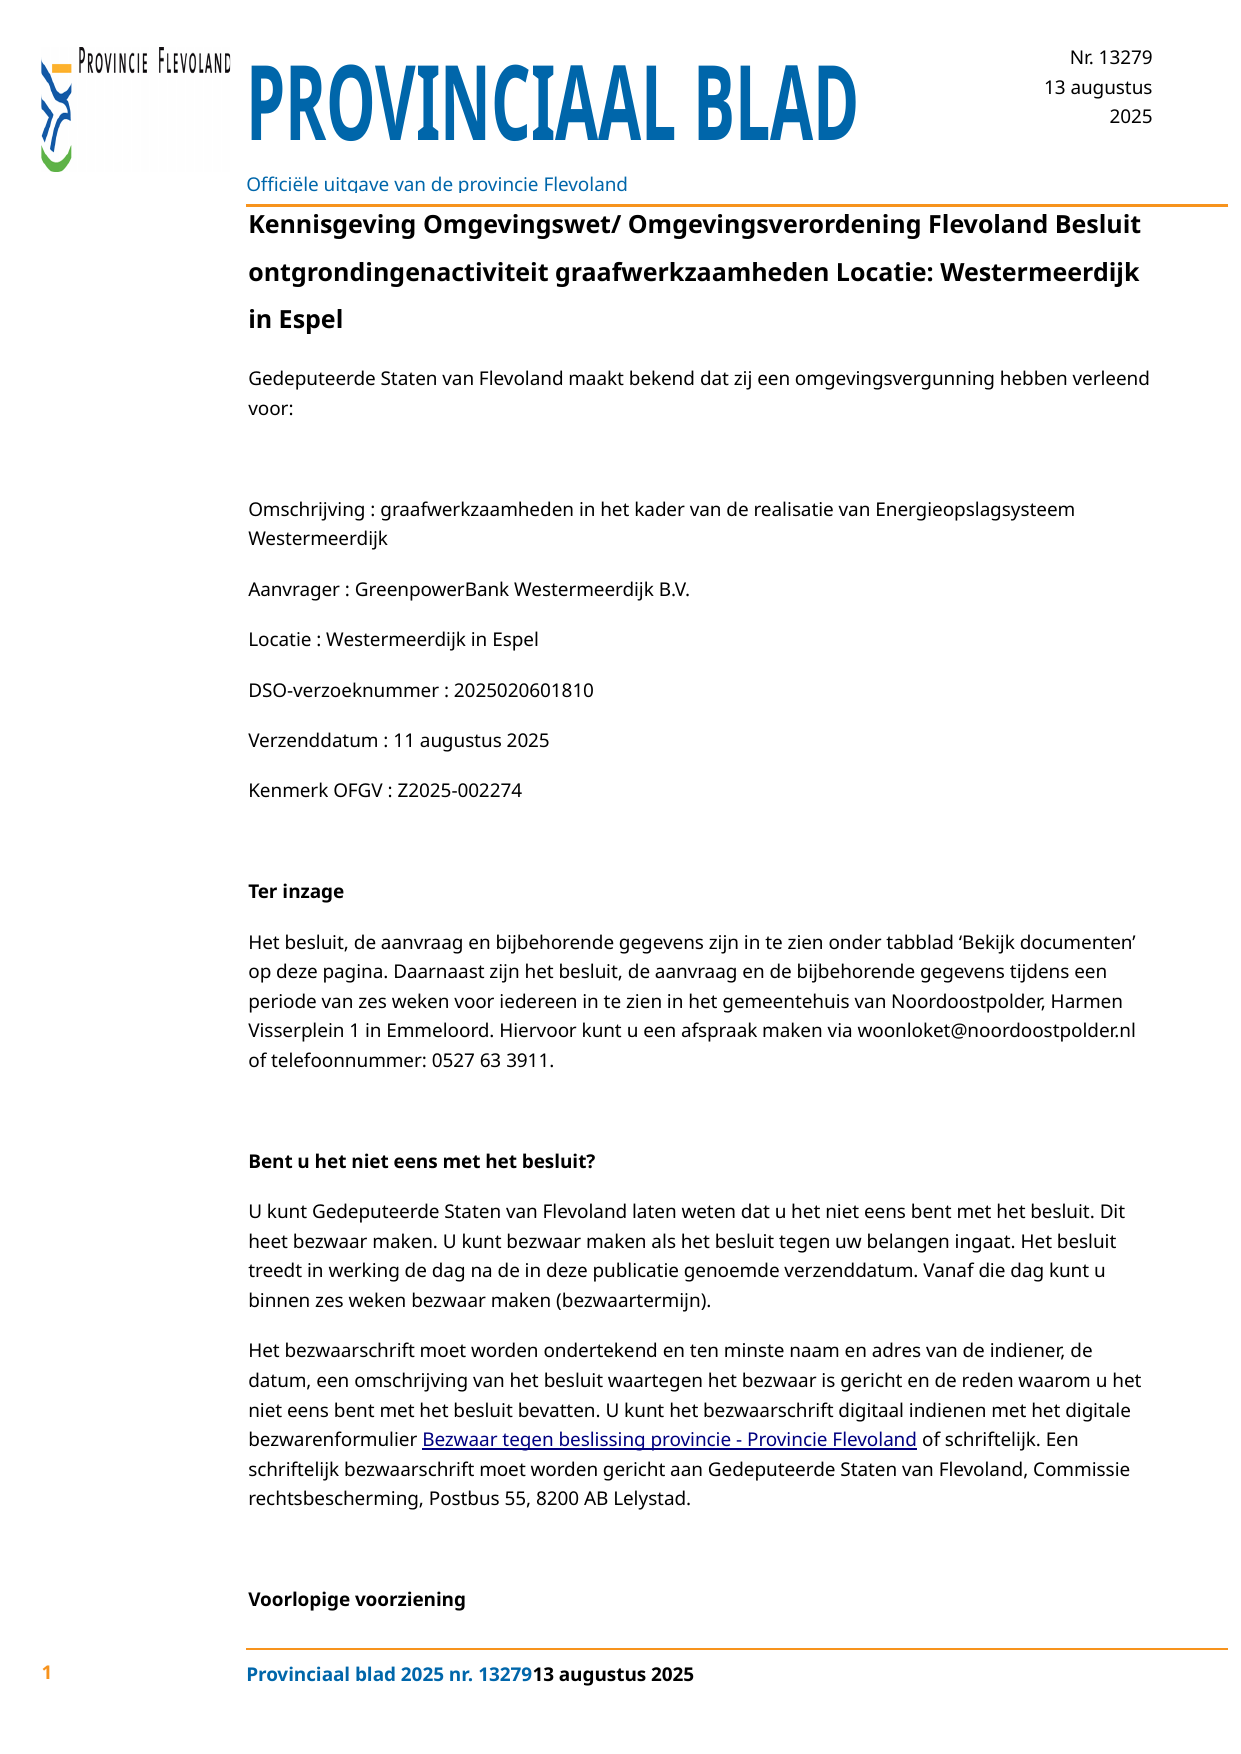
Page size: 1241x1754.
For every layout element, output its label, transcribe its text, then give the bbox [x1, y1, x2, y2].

text Het besluit, de aanvraag en bijbehorende gegevens zijn in te zien onder tabblad ‘Bekijk documenten’ op deze pagina. Daarnaast zijn het besluit, de aanvraag en de bijbehorende gegevens tijdens een periode van zes weken voor iedereen in te zien in het gemeentehuis van Noordoostpolder, Harmen Visserplein 1 in Emmeloord. Hiervoor kunt u een afspraak maken via woonloket@noordoostpolder.nl of telefoonnummer: 0527 63 3911. [248, 929, 1152, 1073]
text DSO-verzoeknummer : 2025020601810 [248, 677, 1152, 702]
text Gedeputeerde Staten van Flevoland maakt bekend dat zij een omgevingsvergunning hebben verleend voor: [248, 366, 1152, 421]
text Locatie : Westermeerdijk in Espel [248, 626, 1152, 652]
text Bent u het niet eens met het besluit? [248, 1148, 1152, 1174]
text Voorlopige voorziening [248, 1586, 1152, 1612]
text Ter inzage [248, 878, 1152, 904]
text Aanvrager : GreenpowerBank Westermeerdijk B.V. [248, 576, 1152, 602]
text Omschrijving : graafwerkzaamheden in het kader van de realisatie van Energieopslagsysteem Westermeerdijk [248, 496, 1152, 551]
text U kunt Gedeputeerde Staten van Flevoland laten weten dat u het niet eens bent met het besluit. Dit heet bezwaar maken. U kunt bezwaar maken als het besluit tegen uw belangen ingaat. Het besluit treedt in werking de dag na de in deze publicatie genoemde verzenddatum. Vanaf die dag kunt u binnen zes weken bezwaar maken (bezwaartermijn). [248, 1198, 1152, 1313]
picture [41, 47, 231, 172]
text Verzenddatum : 11 augustus 2025 [248, 727, 1152, 753]
text Kennisgeving Omgevingswet/ Omgevingsverordening Flevoland Besluit ontgrondingenactiviteit graafwerkzaamheden Locatie: Westermeerdijk in Espel [248, 207, 1152, 336]
text Kenmerk OFGV : Z2025-002274 [248, 778, 1152, 803]
text Het bezwaarschrift moet worden ondertekend en ten minste naam en adres van de indiener, de datum, een omschrijving van het besluit waartegen het bezwaar is gericht en de reden waarom u het niet eens bent met het besluit bevatten. U kunt het bezwaarschrift digitaal indienen met het digitale bezwarenformulier Bezwaar tegen beslissing provincie - Provincie Flevoland of schriftelijk. Een schriftelijk bezwaarschrift moet worden gericht aan Gedeputeerde Staten van Flevoland, Commissie rechtsbescherming, Postbus 55, 8200 AB Lelystad. [248, 1338, 1152, 1511]
